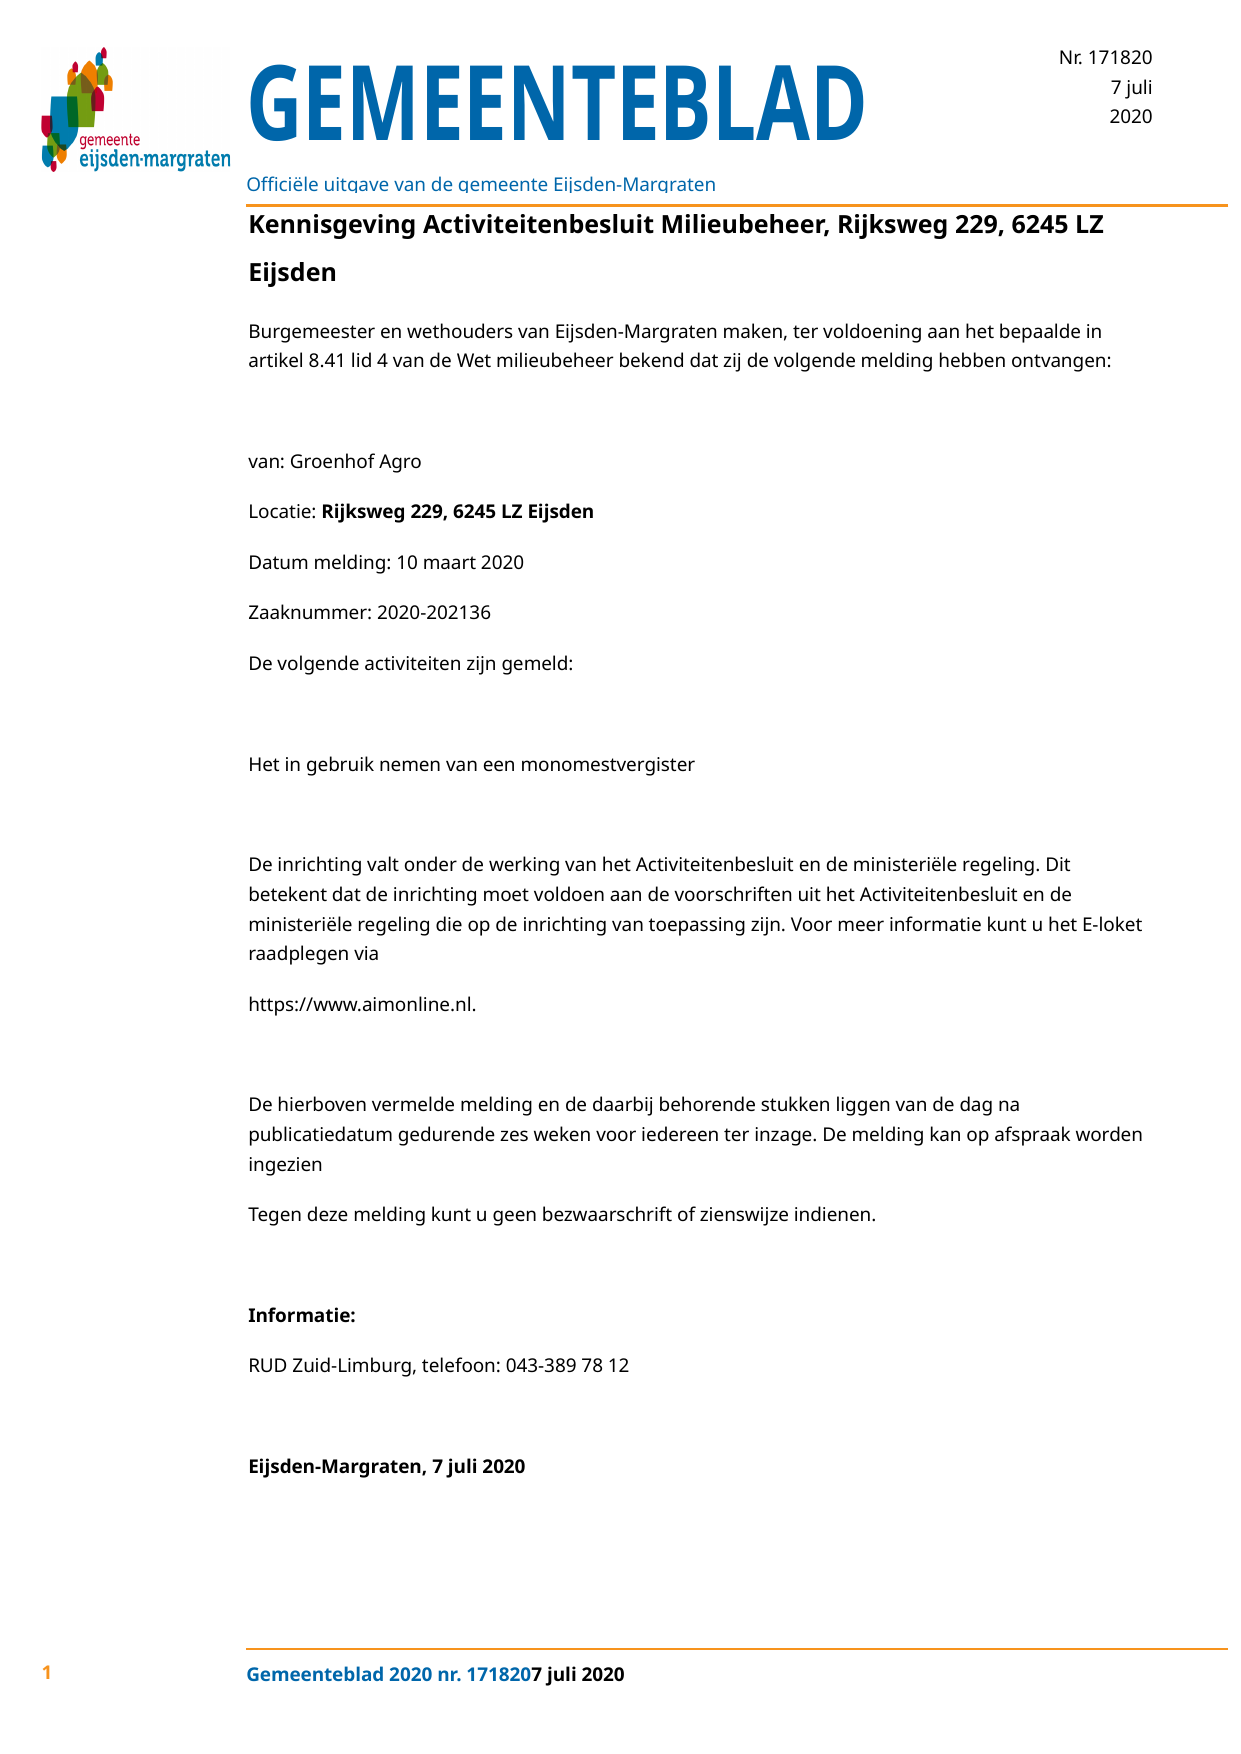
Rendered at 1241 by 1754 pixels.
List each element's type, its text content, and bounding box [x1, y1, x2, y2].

text Het in gebruik nemen van een monomestvergister [248, 751, 1152, 777]
text van: Groenhof Agro [248, 448, 1152, 474]
text De inrichting valt onder de werking van het Activiteitenbesluit en de ministeriële regeling. Dit betekent dat de inrichting moet voldoen aan de voorschriften uit het Activiteitenbesluit en de ministeriële regeling die op de inrichting van toepassing zijn. Voor meer informatie kunt u het E-loket raadplegen via [248, 852, 1152, 966]
text Eijsden-Margraten, 7 juli 2020 [248, 1453, 1152, 1479]
text Tegen deze melding kunt u geen bezwaarschrift of zienswijze indienen. [248, 1201, 1152, 1227]
text Burgemeester en wethouders van Eijsden-Margraten maken, ter voldoening aan het bepaalde in artikel 8.41 lid 4 van de Wet milieubeheer bekend dat zij de volgende melding hebben ontvangen: [248, 318, 1152, 373]
text De volgende activiteiten zijn gemeld: [248, 650, 1152, 676]
picture [41, 47, 231, 172]
text Zaaknummer: 2020-202136 [248, 599, 1152, 625]
text Informatie: [248, 1302, 1152, 1328]
text RUD Zuid-Limburg, telefoon: 043-389 78 12 [248, 1352, 1152, 1378]
text https://www.aimonline.nl. [248, 991, 1152, 1017]
text De hierboven vermelde melding en de daarbij behorende stukken liggen van de dag na publicatiedatum gedurende zes weken voor iedereen ter inzage. De melding kan op afspraak worden ingezien [248, 1092, 1152, 1177]
text Kennisgeving Activiteitenbesluit Milieubeheer, Rijksweg 229, 6245 LZ Eijsden [248, 207, 1152, 288]
text Locatie: Rijksweg 229, 6245 LZ Eijsden [248, 499, 1152, 524]
text Datum melding: 10 maart 2020 [248, 549, 1152, 575]
